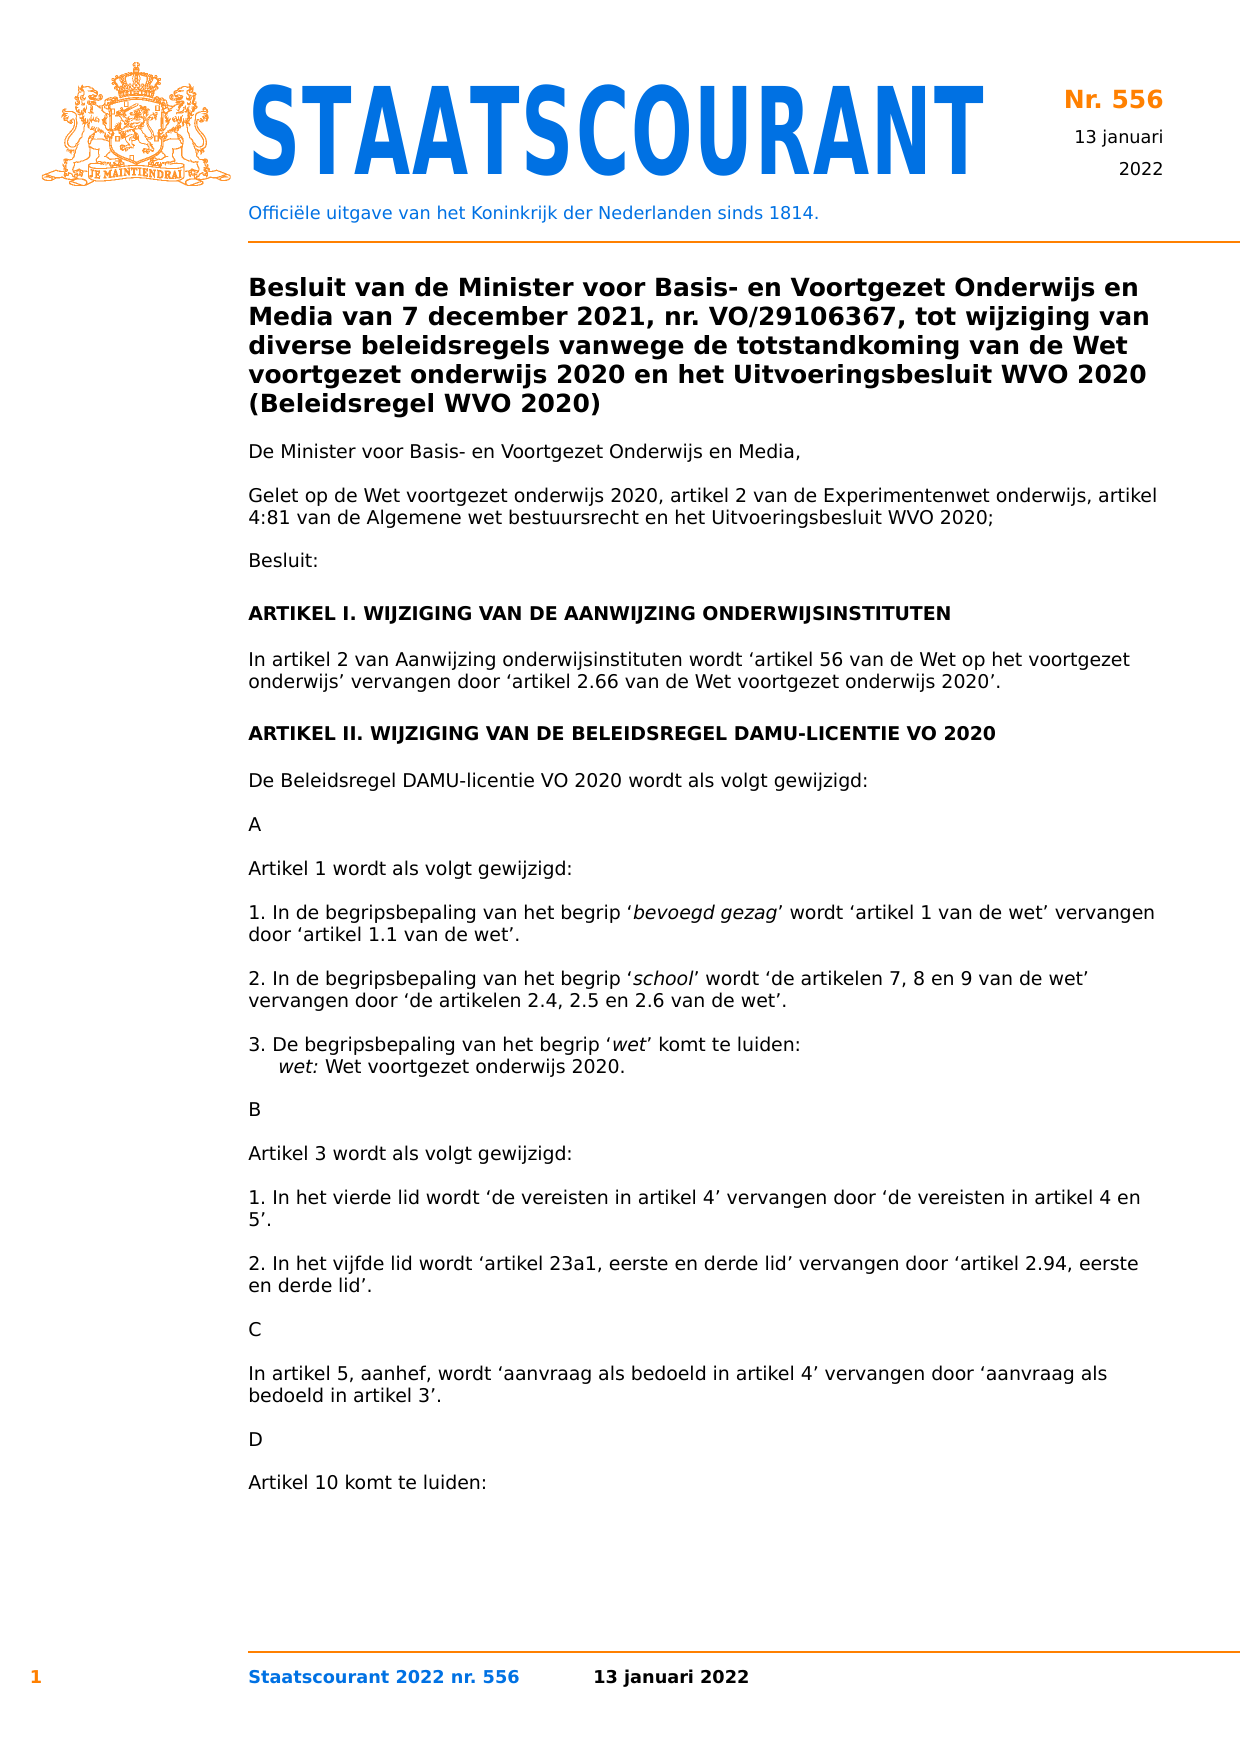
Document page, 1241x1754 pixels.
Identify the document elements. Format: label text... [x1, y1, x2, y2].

table_header Nr. 556 [998, 62, 1240, 121]
text 3. De begripsbepaling van het begrip ‘wet’ komt te luiden: [248, 1033, 1163, 1056]
text wet: Wet voortgezet onderwijs 2020. [278, 1056, 1163, 1077]
text D [248, 1428, 1163, 1450]
subtitle ARTIKEL I. WIJZIGING VAN DE AANWIJZING ONDERWIJSINSTITUTEN [248, 602, 1163, 624]
subtitle Besluit van de Minister voor Basis- en Voortgezet Onderwijs en Media van 7 december 2021, nr. VO/29106367, tot wijziging van diverse beleidsregels vanwege de totstandkoming van de Wet voortgezet onderwijs 2020 en het Uitvoeringsbesluit WVO 2020 (Beleidsregel WVO 2020) [248, 273, 1163, 419]
table_header STAATSCOURANT [248, 62, 998, 203]
text Gelet op de Wet voortgezet onderwijs 2020, artikel 2 van de Experimentenwet onderwijs, artikel 4:81 van de Algemene wet bestuursrecht en het Uitvoeringsbesluit WVO 2020; [248, 484, 1163, 528]
table_cell Officiële uitgave van het Koninkrijk der Nederlanden sinds 1814. [248, 203, 1240, 241]
text De Minister voor Basis- en Voortgezet Onderwijs en Media, [248, 441, 1163, 463]
subtitle ARTIKEL II. WIJZIGING VAN DE BELEIDSREGEL DAMU-LICENTIE VO 2020 [248, 723, 1163, 745]
text Artikel 3 wordt als volgt gewijzigd: [248, 1143, 1163, 1165]
text A [248, 814, 1163, 836]
text B [248, 1099, 1163, 1121]
table_header [25, 62, 248, 241]
picture [41, 62, 231, 186]
text 2. In de begripsbepaling van het begrip ‘school’ wordt ‘de artikelen 7, 8 en 9 van de wet’ vervangen door ‘de artikelen 2.4, 2.5 en 2.6 van de wet’. [248, 968, 1163, 1012]
text In artikel 2 van Aanwijzing onderwijsinstituten wordt ‘artikel 56 van de Wet op het voortgezet onderwijs’ vervangen door ‘artikel 2.66 van de Wet voortgezet onderwijs 2020’. [248, 649, 1163, 693]
text 1. In de begripsbepaling van het begrip ‘bevoegd gezag’ wordt ‘artikel 1 van de wet’ vervangen door ‘artikel 1.1 van de wet’. [248, 902, 1163, 946]
table_cell 2022 [998, 153, 1240, 203]
text 1. In het vierde lid wordt ‘de vereisten in artikel 4’ vervangen door ‘de vereisten in artikel 4 en 5’. [248, 1187, 1163, 1231]
text C [248, 1319, 1163, 1341]
text Artikel 10 komt te luiden: [248, 1472, 1163, 1494]
table_cell 13 januari [998, 121, 1240, 153]
text 2. In het vijfde lid wordt ‘artikel 23a1, eerste en derde lid’ vervangen door ‘artikel 2.94, eerste en derde lid’. [248, 1253, 1163, 1297]
text Artikel 1 wordt als volgt gewijzigd: [248, 858, 1163, 880]
text Besluit: [248, 550, 1163, 572]
text In artikel 5, aanhef, wordt ‘aanvraag als bedoeld in artikel 4’ vervangen door ‘aanvraag als bedoeld in artikel 3’. [248, 1363, 1163, 1407]
text De Beleidsregel DAMU-licentie VO 2020 wordt als volgt gewijzigd: [248, 770, 1163, 792]
